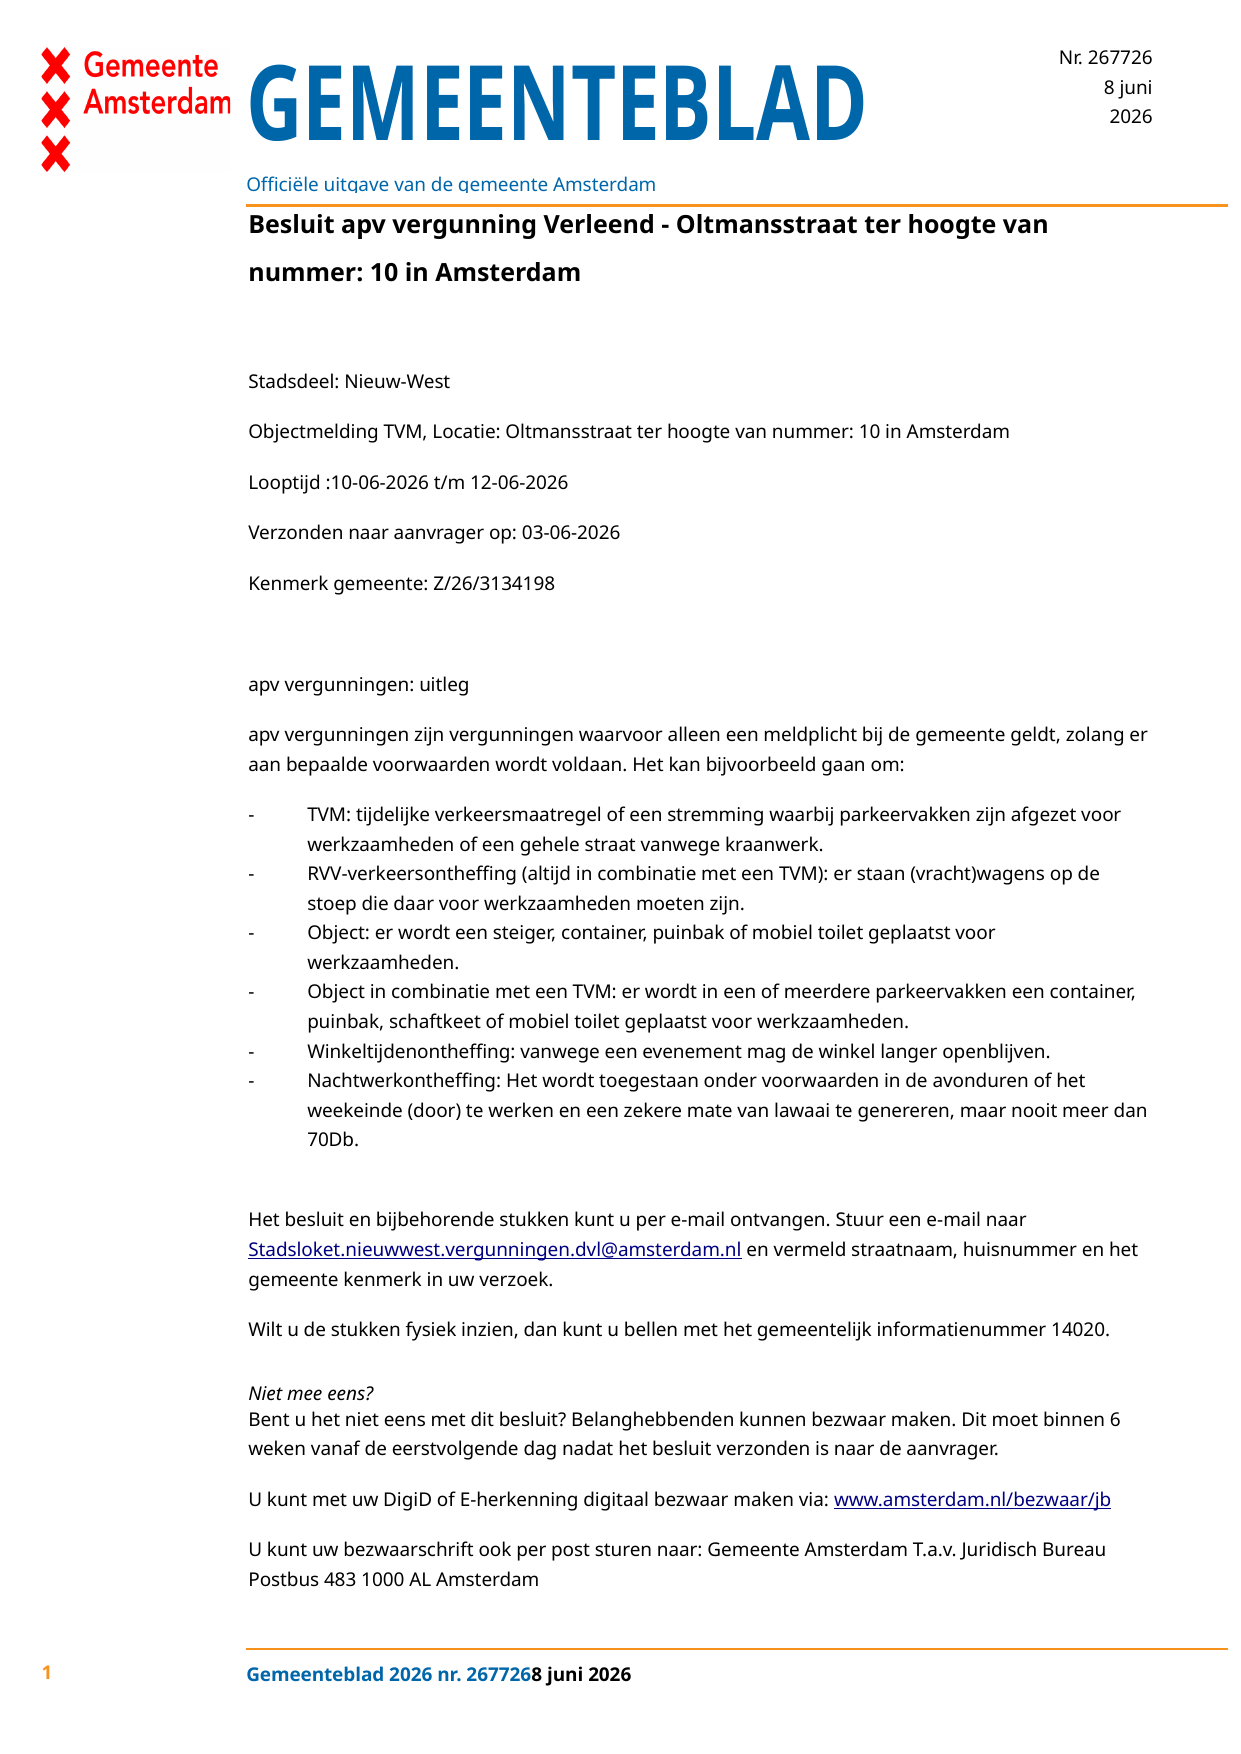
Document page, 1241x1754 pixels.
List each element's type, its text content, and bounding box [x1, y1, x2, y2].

text Looptijd :10-06-2026 t/m 12-06-2026 [248, 469, 1152, 495]
list Object: er wordt een steiger, container, puinbak of mobiel toilet geplaatst voor werkzaamheden. [248, 919, 1152, 975]
text Verzonden naar aanvrager op: 03-06-2026 [248, 519, 1152, 545]
text Kenmerk gemeente: Z/26/3134198 [248, 570, 1152, 596]
text Wilt u de stukken fysiek inzien, dan kunt u bellen met het gemeentelijk informatienummer 14020. [248, 1316, 1152, 1342]
text apv vergunningen: uitleg [248, 671, 1152, 697]
picture [41, 47, 231, 172]
list Object in combinatie met een TVM: er wordt in een of meerdere parkeervakken een container, puinbak, schaftkeet of mobiel toilet geplaatst voor werkzaamheden. [248, 979, 1152, 1034]
text Stadsdeel: Nieuw-West [248, 368, 1152, 394]
text Besluit apv vergunning Verleend - Oltmansstraat ter hoogte van nummer: 10 in Amsterdam [248, 207, 1152, 288]
text U kunt uw bezwaarschrift ook per post sturen naar: Gemeente Amsterdam T.a.v. Juridisch Bureau Postbus 483 1000 AL Amsterdam [248, 1536, 1152, 1592]
list TVM: tijdelijke verkeersmaatregel of een stremming waarbij parkeervakken zijn afgezet voor werkzaamheden of een gehele straat vanwege kraanwerk. [248, 801, 1152, 857]
text Het besluit en bijbehorende stukken kunt u per e-mail ontvangen. Stuur een e-mail naar Stadsloket.nieuwwest.vergunningen.dvl@amsterdam.nl en vermeld straatnaam, huisnummer en het gemeente kenmerk in uw verzoek. [248, 1207, 1152, 1292]
text Niet mee eens? [248, 1380, 1152, 1406]
text Objectmelding TVM, Locatie: Oltmansstraat ter hoogte van nummer: 10 in Amsterdam [248, 419, 1152, 444]
text U kunt met uw DigiD of E-herkenning digitaal bezwaar maken via: www.amsterdam.nl/bezwaar/jb [248, 1486, 1152, 1512]
list Winkeltijdenontheffing: vanwege een evenement mag de winkel langer openblijven. [248, 1038, 1152, 1064]
list Nachtwerkontheffing: Het wordt toegestaan onder voorwaarden in de avonduren of het weekeinde (door) te werken en een zekere mate van lawaai te genereren, maar nooit meer dan 70Db. [248, 1067, 1152, 1152]
text Bent u het niet eens met dit besluit? Belanghebbenden kunnen bezwaar maken. Dit moet binnen 6 weken vanaf de eerstvolgende dag nadat het besluit verzonden is naar de aanvrager. [248, 1406, 1152, 1461]
list RVV-verkeersontheffing (altijd in combinatie met een TVM): er staan (vracht)wagens op de stoep die daar voor werkzaamheden moeten zijn. [248, 860, 1152, 916]
text apv vergunningen zijn vergunningen waarvoor alleen een meldplicht bij de gemeente geldt, zolang er aan bepaalde voorwaarden wordt voldaan. Het kan bijvoorbeeld gaan om: [248, 721, 1152, 777]
